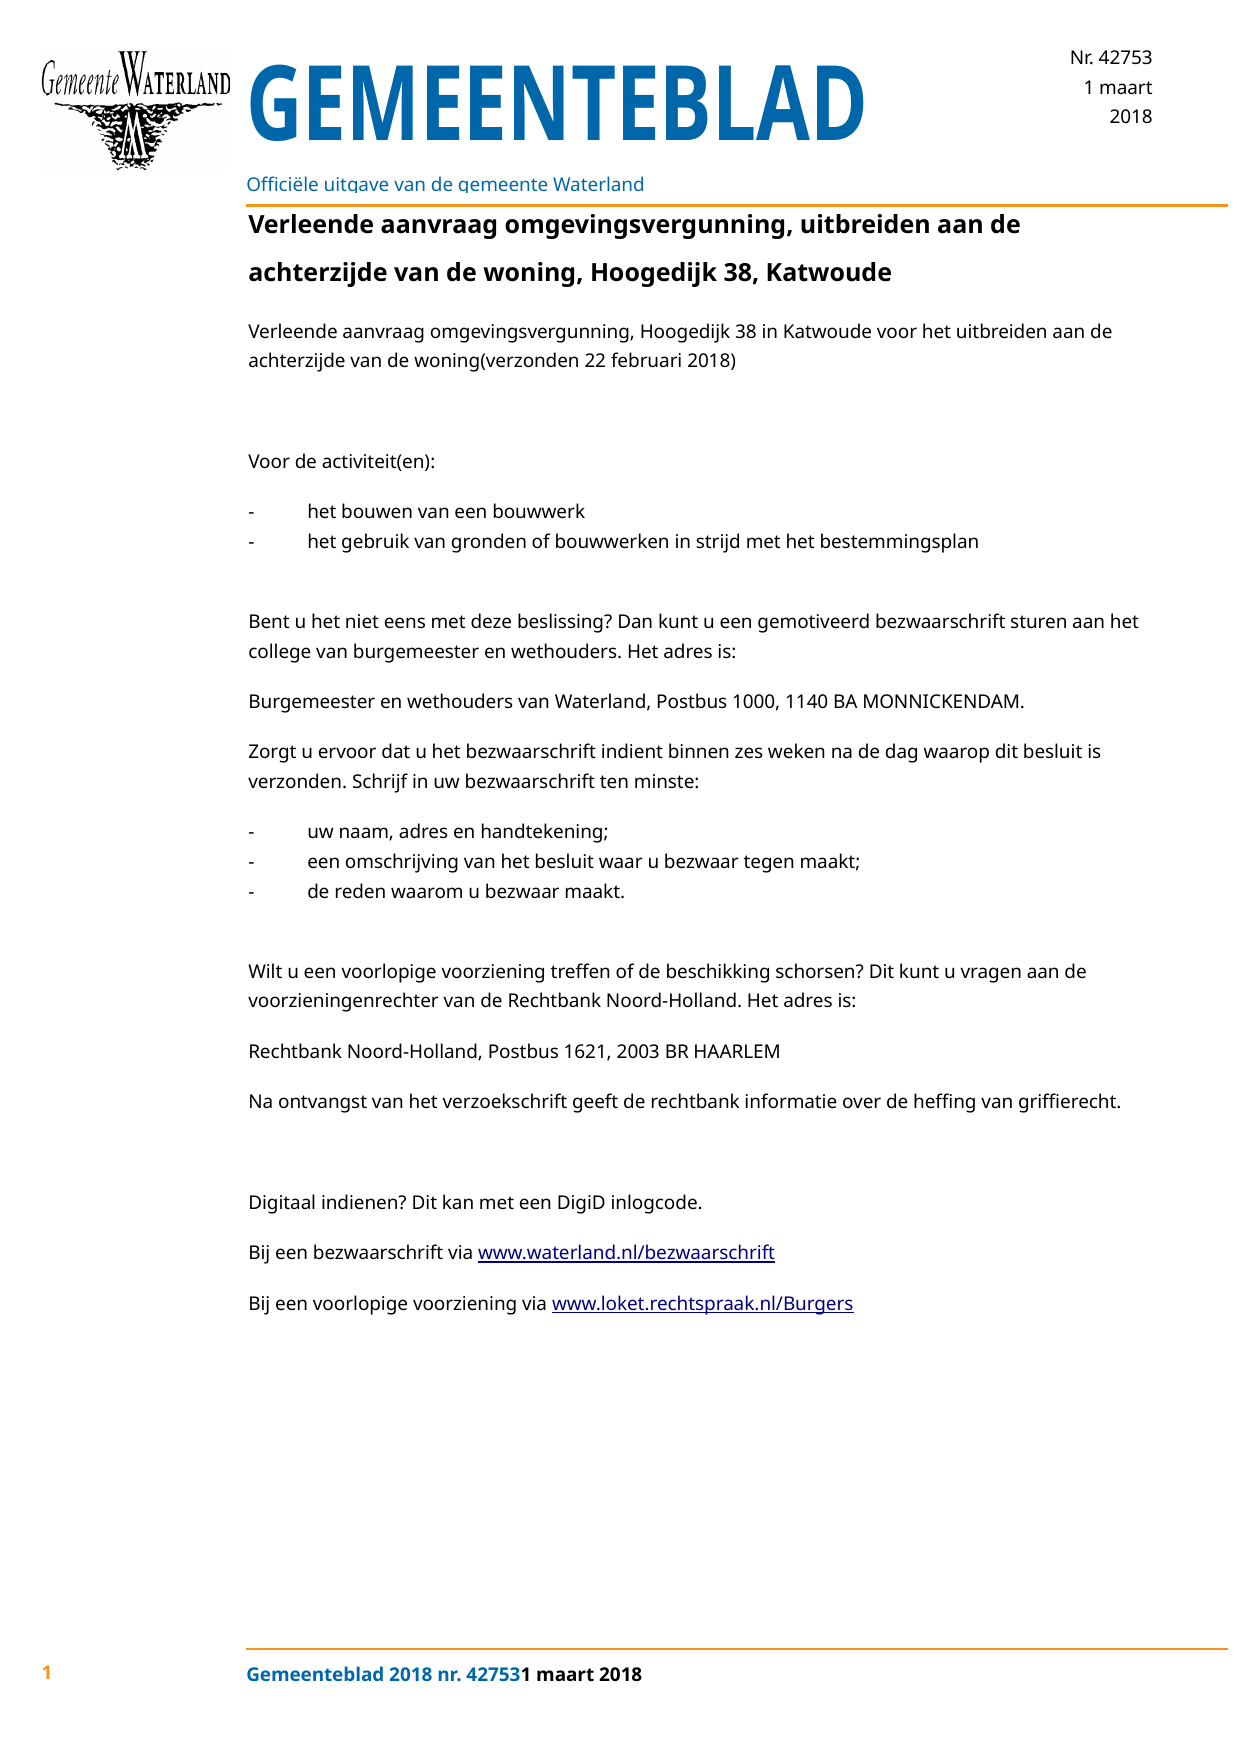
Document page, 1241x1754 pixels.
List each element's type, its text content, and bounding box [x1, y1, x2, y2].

text Voor de activiteit(en): [248, 448, 1152, 474]
picture [41, 47, 231, 172]
text Rechtbank Noord-Holland, Postbus 1621, 2003 BR HAARLEM [248, 1038, 1152, 1064]
list de reden waarom u bezwaar maakt. [248, 878, 1152, 904]
text Wilt u een voorlopige voorziening treffen of de beschikking schorsen? Dit kunt u vragen aan de voorzieningenrechter van de Rechtbank Noord-Holland. Het adres is: [248, 958, 1152, 1013]
text Bij een bezwaarschrift via www.waterland.nl/bezwaarschrift [248, 1239, 1152, 1265]
text Burgemeester en wethouders van Waterland, Postbus 1000, 1140 BA MONNICKENDAM. [248, 688, 1152, 714]
text Verleende aanvraag omgevingsvergunning, uitbreiden aan de achterzijde van de woning, Hoogedijk 38, Katwoude [248, 207, 1152, 288]
text Bij een voorlopige voorziening via www.loket.rechtspraak.nl/Burgers [248, 1290, 1152, 1316]
text Digitaal indienen? Dit kan met een DigiD inlogcode. [248, 1189, 1152, 1215]
text Zorgt u ervoor dat u het bezwaarschrift indient binnen zes weken na de dag waarop dit besluit is verzonden. Schrijf in uw bezwaarschrift ten minste: [248, 739, 1152, 794]
list het gebruik van gronden of bouwwerken in strijd met het bestemmingsplan [248, 528, 1152, 554]
text Na ontvangst van het verzoekschrift geeft de rechtbank informatie over de heffing van griffierecht. [248, 1088, 1152, 1114]
text Bent u het niet eens met deze beslissing? Dan kunt u een gemotiveerd bezwaarschrift sturen aan het college van burgemeester en wethouders. Het adres is: [248, 608, 1152, 664]
list uw naam, adres en handtekening; [248, 819, 1152, 844]
list het bouwen van een bouwwerk [248, 499, 1152, 524]
text Verleende aanvraag omgevingsvergunning, Hoogedijk 38 in Katwoude voor het uitbreiden aan de achterzijde van de woning(verzonden 22 februari 2018) [248, 318, 1152, 373]
list een omschrijving van het besluit waar u bezwaar tegen maakt; [248, 848, 1152, 874]
